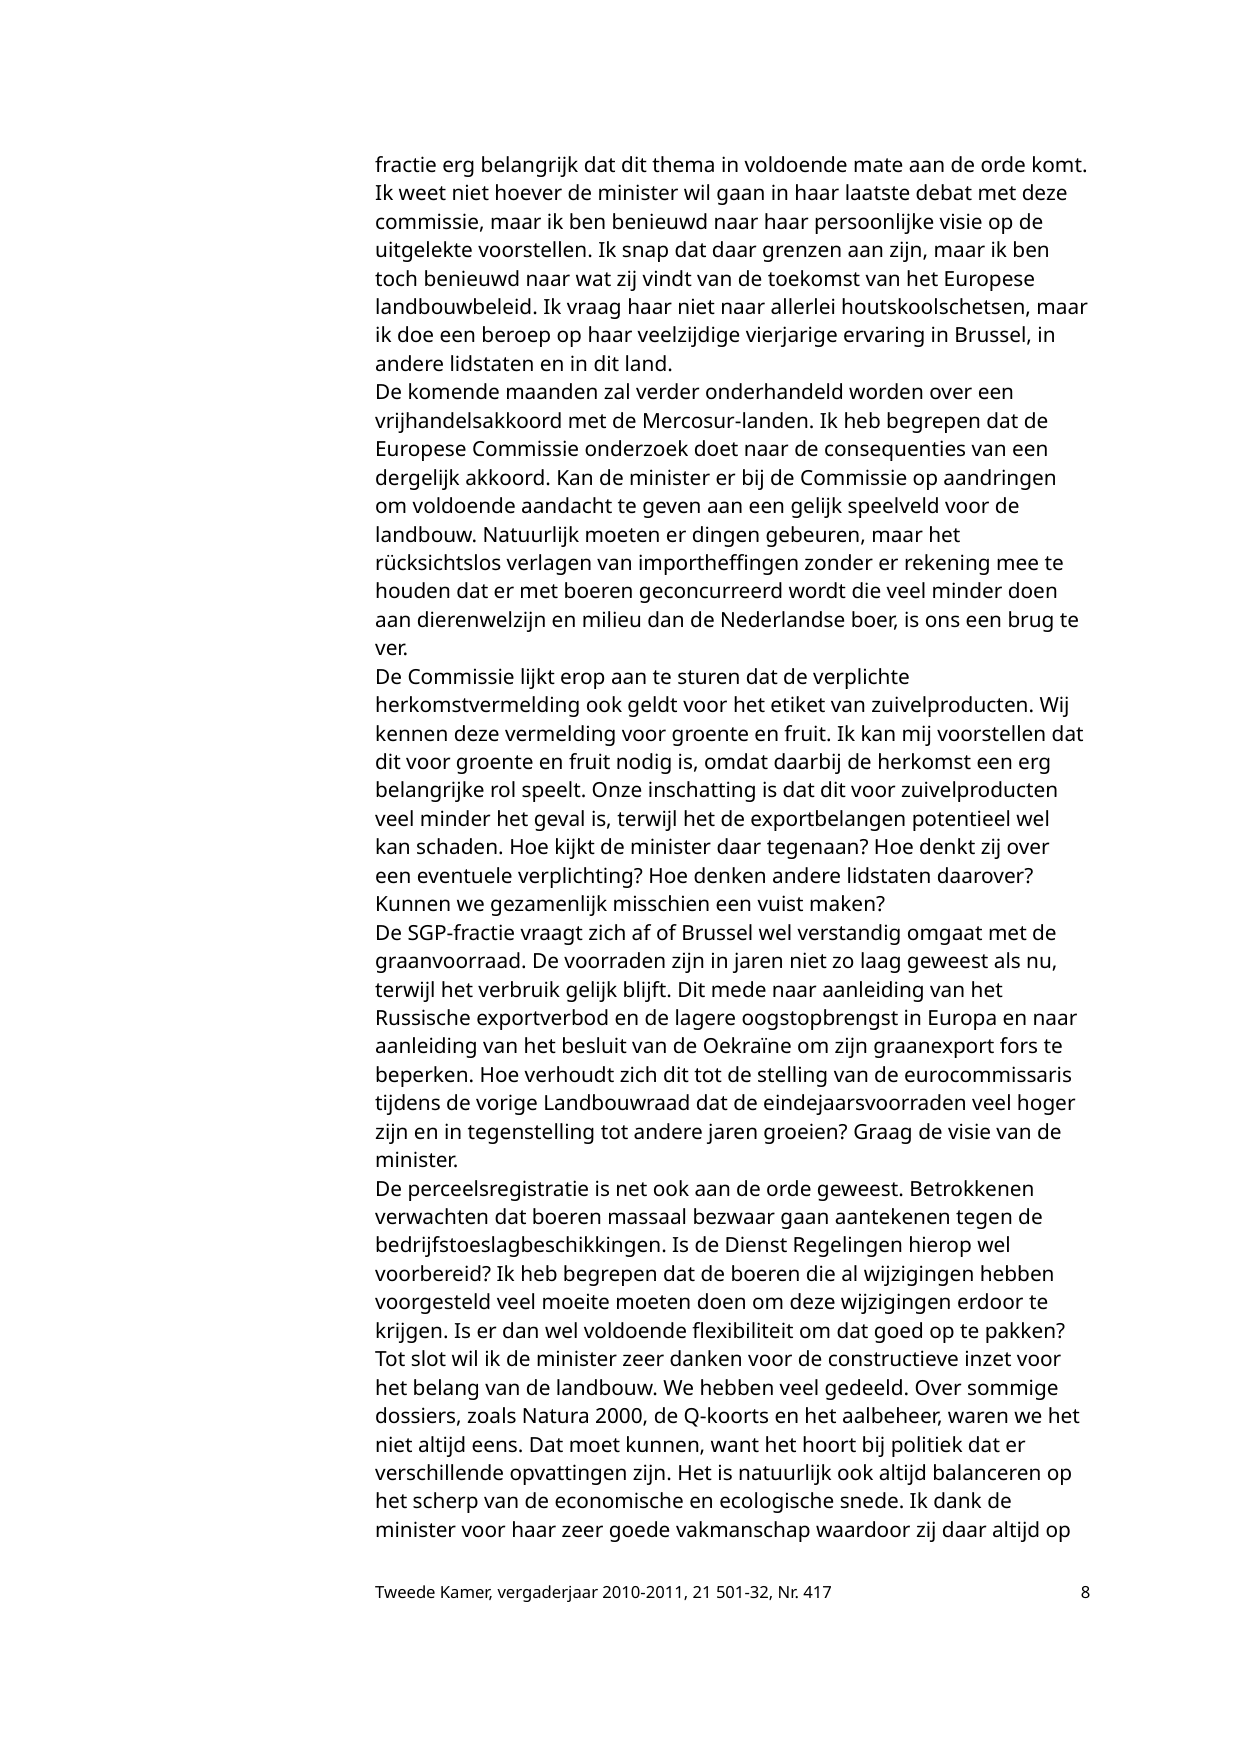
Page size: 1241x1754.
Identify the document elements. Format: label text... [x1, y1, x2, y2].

text Tot slot wil ik de minister zeer danken voor de constructieve inzet voor het belang van de landbouw. We hebben veel gedeeld. Over sommige dossiers, zoals Natura 2000, de Q-koorts en het aalbeheer, waren we het niet altijd eens. Dat moet kunnen, want het hoort bij politiek dat er verschillende opvattingen zijn. Het is natuurlijk ook altijd balanceren op het scherp van de economische en ecologische snede. Ik dank de minister voor haar zeer goede vakmanschap waardoor zij daar altijd op [375, 1344, 1090, 1543]
text De perceelsregistratie is net ook aan de orde geweest. Betrokkenen verwachten dat boeren massaal bezwaar gaan aantekenen tegen de bedrijfstoeslagbeschikkingen. Is de Dienst Regelingen hierop wel voorbereid? Ik heb begrepen dat de boeren die al wijzigingen hebben voorgesteld veel moeite moeten doen om deze wijzigingen erdoor te krijgen. Is er dan wel voldoende flexibiliteit om dat goed op te pakken? [375, 1174, 1090, 1344]
text De komende maanden zal verder onderhandeld worden over een vrijhandelsakkoord met de Mercosur-landen. Ik heb begrepen dat de Europese Commissie onderzoek doet naar de consequenties van een dergelijk akkoord. Kan de minister er bij de Commissie op aandringen om voldoende aandacht te geven aan een gelijk speelveld voor de landbouw. Natuurlijk moeten er dingen gebeuren, maar het rücksichtslos verlagen van importheffingen zonder er rekening mee te houden dat er met boeren geconcurreerd wordt die veel minder doen aan dierenwelzijn en milieu dan de Nederlandse boer, is ons een brug te ver. [375, 377, 1090, 662]
text fractie erg belangrijk dat dit thema in voldoende mate aan de orde komt. Ik weet niet hoever de minister wil gaan in haar laatste debat met deze commissie, maar ik ben benieuwd naar haar persoonlijke visie op de uitgelekte voorstellen. Ik snap dat daar grenzen aan zijn, maar ik ben toch benieuwd naar wat zij vindt van de toekomst van het Europese landbouwbeleid. Ik vraag haar niet naar allerlei houtskoolschetsen, maar ik doe een beroep op haar veelzijdige vierjarige ervaring in Brussel, in andere lidstaten en in dit land. [375, 150, 1090, 377]
text De SGP-fractie vraagt zich af of Brussel wel verstandig omgaat met de graanvoorraad. De voorraden zijn in jaren niet zo laag geweest als nu, terwijl het verbruik gelijk blijft. Dit mede naar aanleiding van het Russische exportverbod en de lagere oogstopbrengst in Europa en naar aanleiding van het besluit van de Oekraïne om zijn graanexport fors te beperken. Hoe verhoudt zich dit tot de stelling van de eurocommissaris tijdens de vorige Landbouwraad dat de eindejaarsvoorraden veel hoger zijn en in tegenstelling tot andere jaren groeien? Graag de visie van de minister. [375, 918, 1090, 1174]
text De Commissie lijkt erop aan te sturen dat de verplichte herkomstvermelding ook geldt voor het etiket van zuivelproducten. Wij kennen deze vermelding voor groente en fruit. Ik kan mij voorstellen dat dit voor groente en fruit nodig is, omdat daarbij de herkomst een erg belangrijke rol speelt. Onze inschatting is dat dit voor zuivelproducten veel minder het geval is, terwijl het de exportbelangen potentieel wel kan schaden. Hoe kijkt de minister daar tegenaan? Hoe denkt zij over een eventuele verplichting? Hoe denken andere lidstaten daarover? Kunnen we gezamenlijk misschien een vuist maken? [375, 662, 1090, 918]
